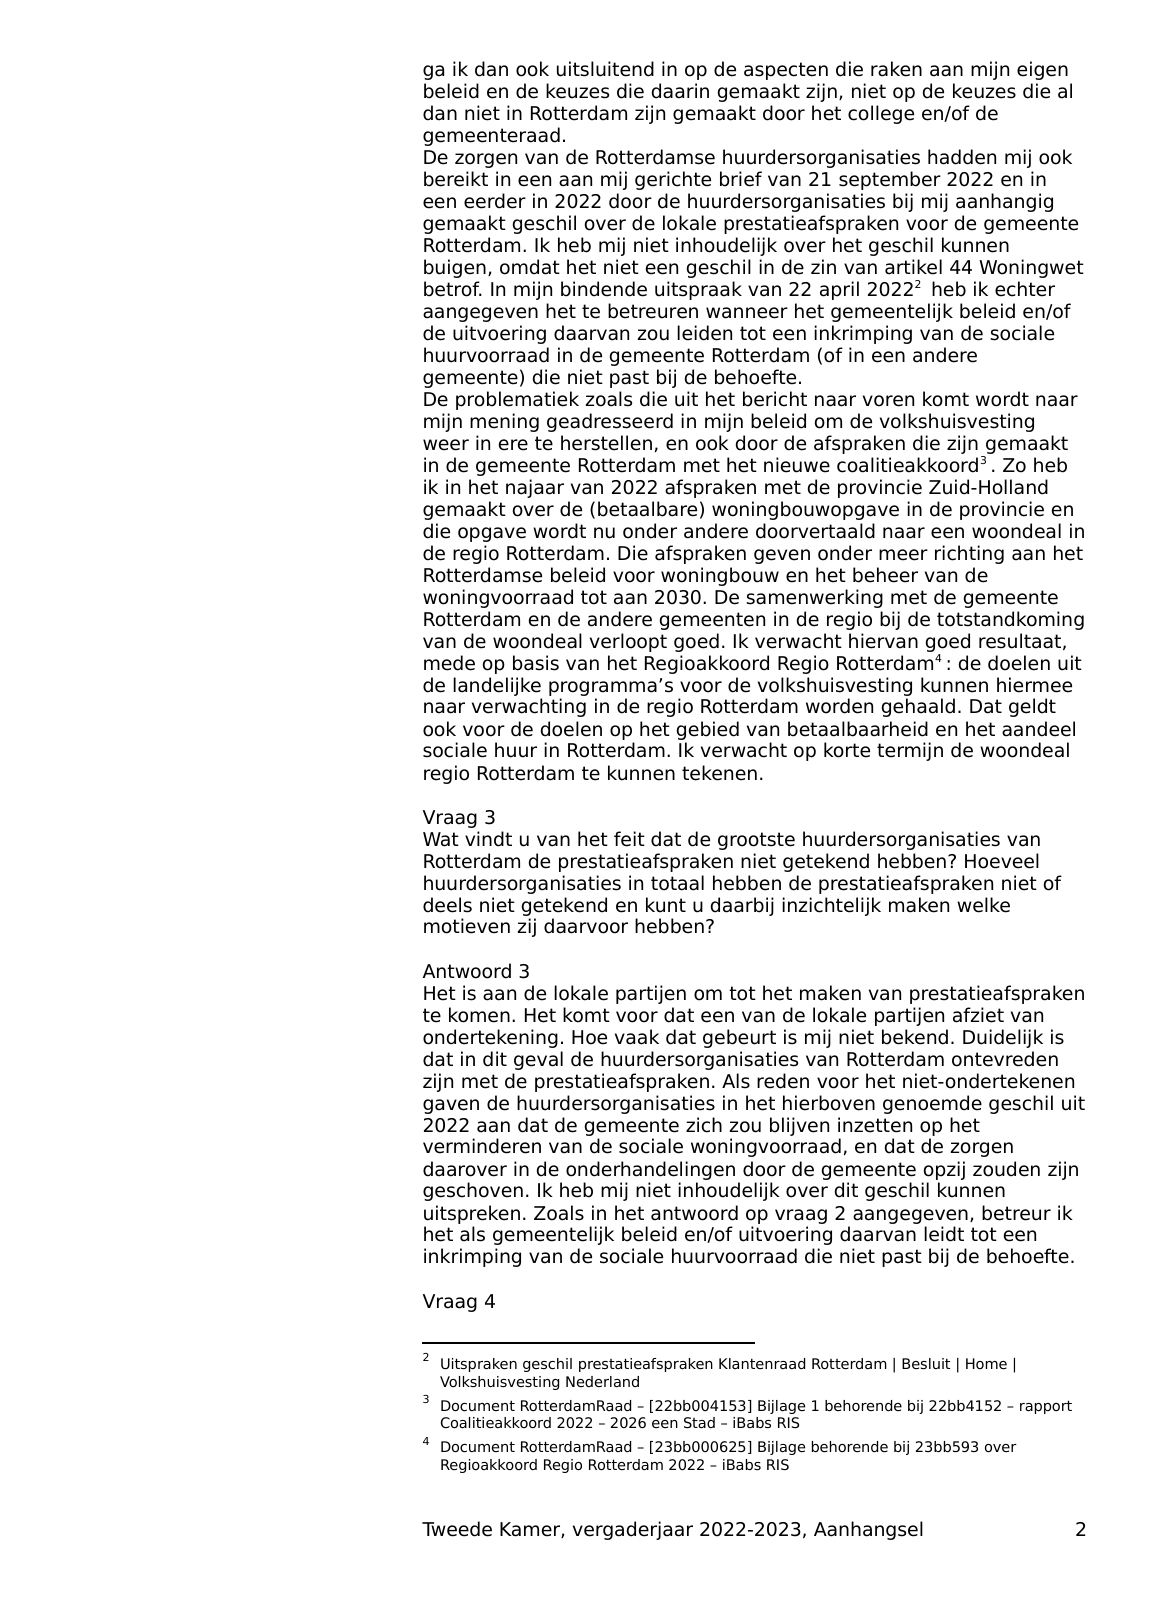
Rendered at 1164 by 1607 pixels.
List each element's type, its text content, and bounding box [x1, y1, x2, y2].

text Het is aan de lokale partijen om tot het maken van prestatieafspraken te komen. Het komt voor dat een van de lokale partijen afziet van ondertekening. Hoe vaak dat gebeurt is mij niet bekend. Duidelijk is dat in dit geval de huurdersorganisaties van Rotterdam ontevreden zijn met de prestatieafspraken. Als reden voor het niet-ondertekenen gaven de huurdersorganisaties in het hierboven genoemde geschil uit 2022 aan dat de gemeente zich zou blijven inzetten op het verminderen van de sociale woningvoorraad, en dat de zorgen daarover in de onderhandelingen door de gemeente opzij zouden zijn geschoven. Ik heb mij niet inhoudelijk over dit geschil kunnen uitspreken. Zoals in het antwoord op vraag 2 aangegeven, betreur ik het als gemeentelijk beleid en/of uitvoering daarvan leidt tot een inkrimping van de sociale huurvoorraad die niet past bij de behoefte. [422, 983, 1087, 1268]
text Uitspraken geschil prestatieafspraken Klantenraad Rotterdam | Besluit | Home | Volkshuisvesting Nederland [422, 1352, 1087, 1391]
text ga ik dan ook uitsluitend in op de aspecten die raken aan mijn eigen beleid en de keuzes die daarin gemaakt zijn, niet op de keuzes die al dan niet in Rotterdam zijn gemaakt door het college en/of de gemeenteraad. [422, 59, 1087, 147]
text Vraag 4 [422, 1291, 1087, 1312]
text Antwoord 3 [422, 961, 1087, 983]
text Document RotterdamRaad – [23bb000625] Bijlage behorende bij 23bb593 over Regioakkoord Regio Rotterdam 2022 – iBabs RIS [422, 1435, 1087, 1474]
text De zorgen van de Rotterdamse huurdersorganisaties hadden mij ook bereikt in een aan mij gerichte brief van 21 september 2022 en in een eerder in 2022 door de huurdersorganisaties bij mij aanhangig gemaakt geschil over de lokale prestatieafspraken voor de gemeente Rotterdam. Ik heb mij niet inhoudelijk over het geschil kunnen buigen, omdat het niet een geschil in de zin van artikel 44 Woningwet betrof. In mijn bindende uitspraak van 22 april 2022 heb ik echter aangegeven het te betreuren wanneer het gemeentelijk beleid en/of de uitvoering daarvan zou leiden tot een inkrimping van de sociale huurvoorraad in de gemeente Rotterdam (of in een andere gemeente) die niet past bij de behoefte. [422, 147, 1087, 389]
text Wat vindt u van het feit dat de grootste huurdersorganisaties van Rotterdam de prestatieafspraken niet getekend hebben? Hoeveel huurdersorganisaties in totaal hebben de prestatieafspraken niet of deels niet getekend en kunt u daarbij inzichtelijk maken welke motieven zij daarvoor hebben? [422, 828, 1087, 938]
text Document RotterdamRaad – [22bb004153] Bijlage 1 behorende bij 22bb4152 – rapport Coalitieakkoord 2022 – 2026 een Stad – iBabs RIS [422, 1393, 1087, 1432]
text De problematiek zoals die uit het bericht naar voren komt wordt naar mijn mening geadresseerd in mijn beleid om de volkshuisvesting weer in ere te herstellen, en ook door de afspraken die zijn gemaakt in de gemeente Rotterdam met het nieuwe coalitieakkoord. Zo heb ik in het najaar van 2022 afspraken met de provincie Zuid-Holland gemaakt over de (betaalbare) woningbouwopgave in de provincie en die opgave wordt nu onder andere doorvertaald naar een woondeal in de regio Rotterdam. Die afspraken geven onder meer richting aan het Rotterdamse beleid voor woningbouw en het beheer van de woningvoorraad tot aan 2030. De samenwerking met de gemeente Rotterdam en de andere gemeenten in de regio bij de totstandkoming van de woondeal verloopt goed. Ik verwacht hiervan goed resultaat, mede op basis van het Regioakkoord Regio Rotterdam: de doelen uit de landelijke programma’s voor de volkshuisvesting kunnen hiermee naar verwachting in de regio Rotterdam worden gehaald. Dat geldt ook voor de doelen op het gebied van betaalbaarheid en het aandeel sociale huur in Rotterdam. Ik verwacht op korte termijn de woondeal regio Rotterdam te kunnen tekenen. [422, 389, 1087, 784]
text Vraag 3 [422, 807, 1087, 828]
